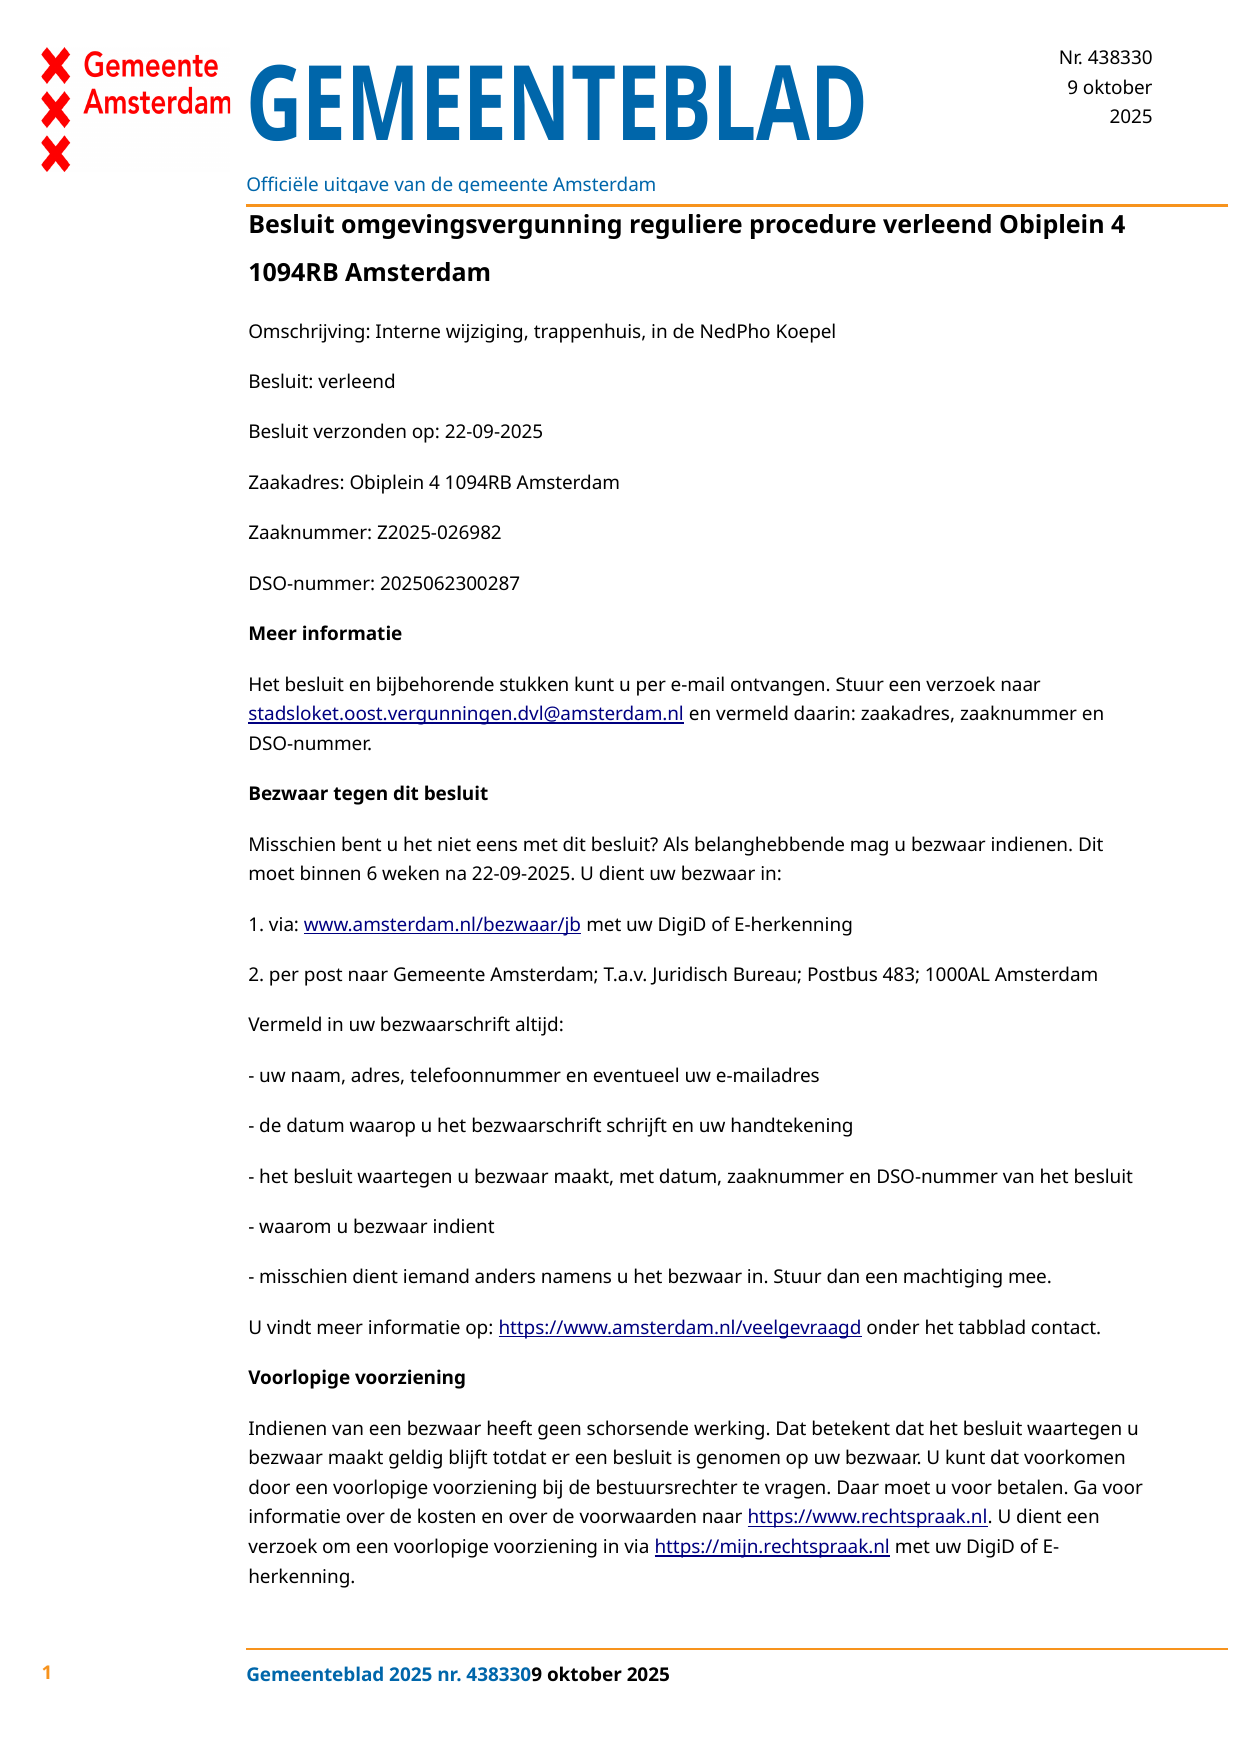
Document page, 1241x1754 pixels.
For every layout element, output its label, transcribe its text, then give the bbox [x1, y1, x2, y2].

text - uw naam, adres, telefoonnummer en eventueel uw e-mailadres [248, 1062, 1152, 1088]
text Besluit verzonden op: 22-09-2025 [248, 419, 1152, 444]
text - het besluit waartegen u bezwaar maakt, met datum, zaaknummer en DSO-nummer van het besluit [248, 1163, 1152, 1189]
text - misschien dient iemand anders namens u het bezwaar in. Stuur dan een machtiging mee. [248, 1264, 1152, 1289]
text Omschrijving: Interne wijziging, trappenhuis, in de NedPho Koepel [248, 318, 1152, 344]
text - de datum waarop u het bezwaarschrift schrijft en uw handtekening [248, 1112, 1152, 1138]
text Besluit omgevingsvergunning reguliere procedure verleend Obiplein 4 1094RB Amsterdam [248, 207, 1152, 288]
text Zaakadres: Obiplein 4 1094RB Amsterdam [248, 469, 1152, 495]
text DSO-nummer: 2025062300287 [248, 570, 1152, 596]
text Meer informatie [248, 620, 1152, 646]
picture [41, 47, 231, 172]
text - waarom u bezwaar indient [248, 1213, 1152, 1239]
text Misschien bent u het niet eens met dit besluit? Als belanghebbende mag u bezwaar indienen. Dit moet binnen 6 weken na 22-09-2025. U dient uw bezwaar in: [248, 831, 1152, 886]
text U vindt meer informatie op: https://www.amsterdam.nl/veelgevraagd onder het tabblad contact. [248, 1314, 1152, 1340]
text Voorlopige voorziening [248, 1364, 1152, 1390]
text Het besluit en bijbehorende stukken kunt u per e-mail ontvangen. Stuur een verzoek naar stadsloket.oost.vergunningen.dvl@amsterdam.nl en vermeld daarin: zaakadres, zaaknummer en DSO-nummer. [248, 671, 1152, 756]
text Besluit: verleend [248, 368, 1152, 394]
text Indienen van een bezwaar heeft geen schorsende werking. Dat betekent dat het besluit waartegen u bezwaar maakt geldig blijft totdat er een besluit is genomen op uw bezwaar. U kunt dat voorkomen door een voorlopige voorziening bij de bestuursrechter te vragen. Daar moet u voor betalen. Ga voor informatie over de kosten en over de voorwaarden naar https://www.rechtspraak.nl. U dient een verzoek om een voorlopige voorziening in via https://mijn.rechtspraak.nl met uw DigiD of E-herkenning. [248, 1415, 1152, 1589]
text Bezwaar tegen dit besluit [248, 780, 1152, 806]
text 1. via: www.amsterdam.nl/bezwaar/jb met uw DigiD of E-herkenning [248, 911, 1152, 937]
text Zaaknummer: Z2025-026982 [248, 519, 1152, 545]
text 2. per post naar Gemeente Amsterdam; T.a.v. Juridisch Bureau; Postbus 483; 1000AL Amsterdam [248, 961, 1152, 987]
text Vermeld in uw bezwaarschrift altijd: [248, 1012, 1152, 1037]
